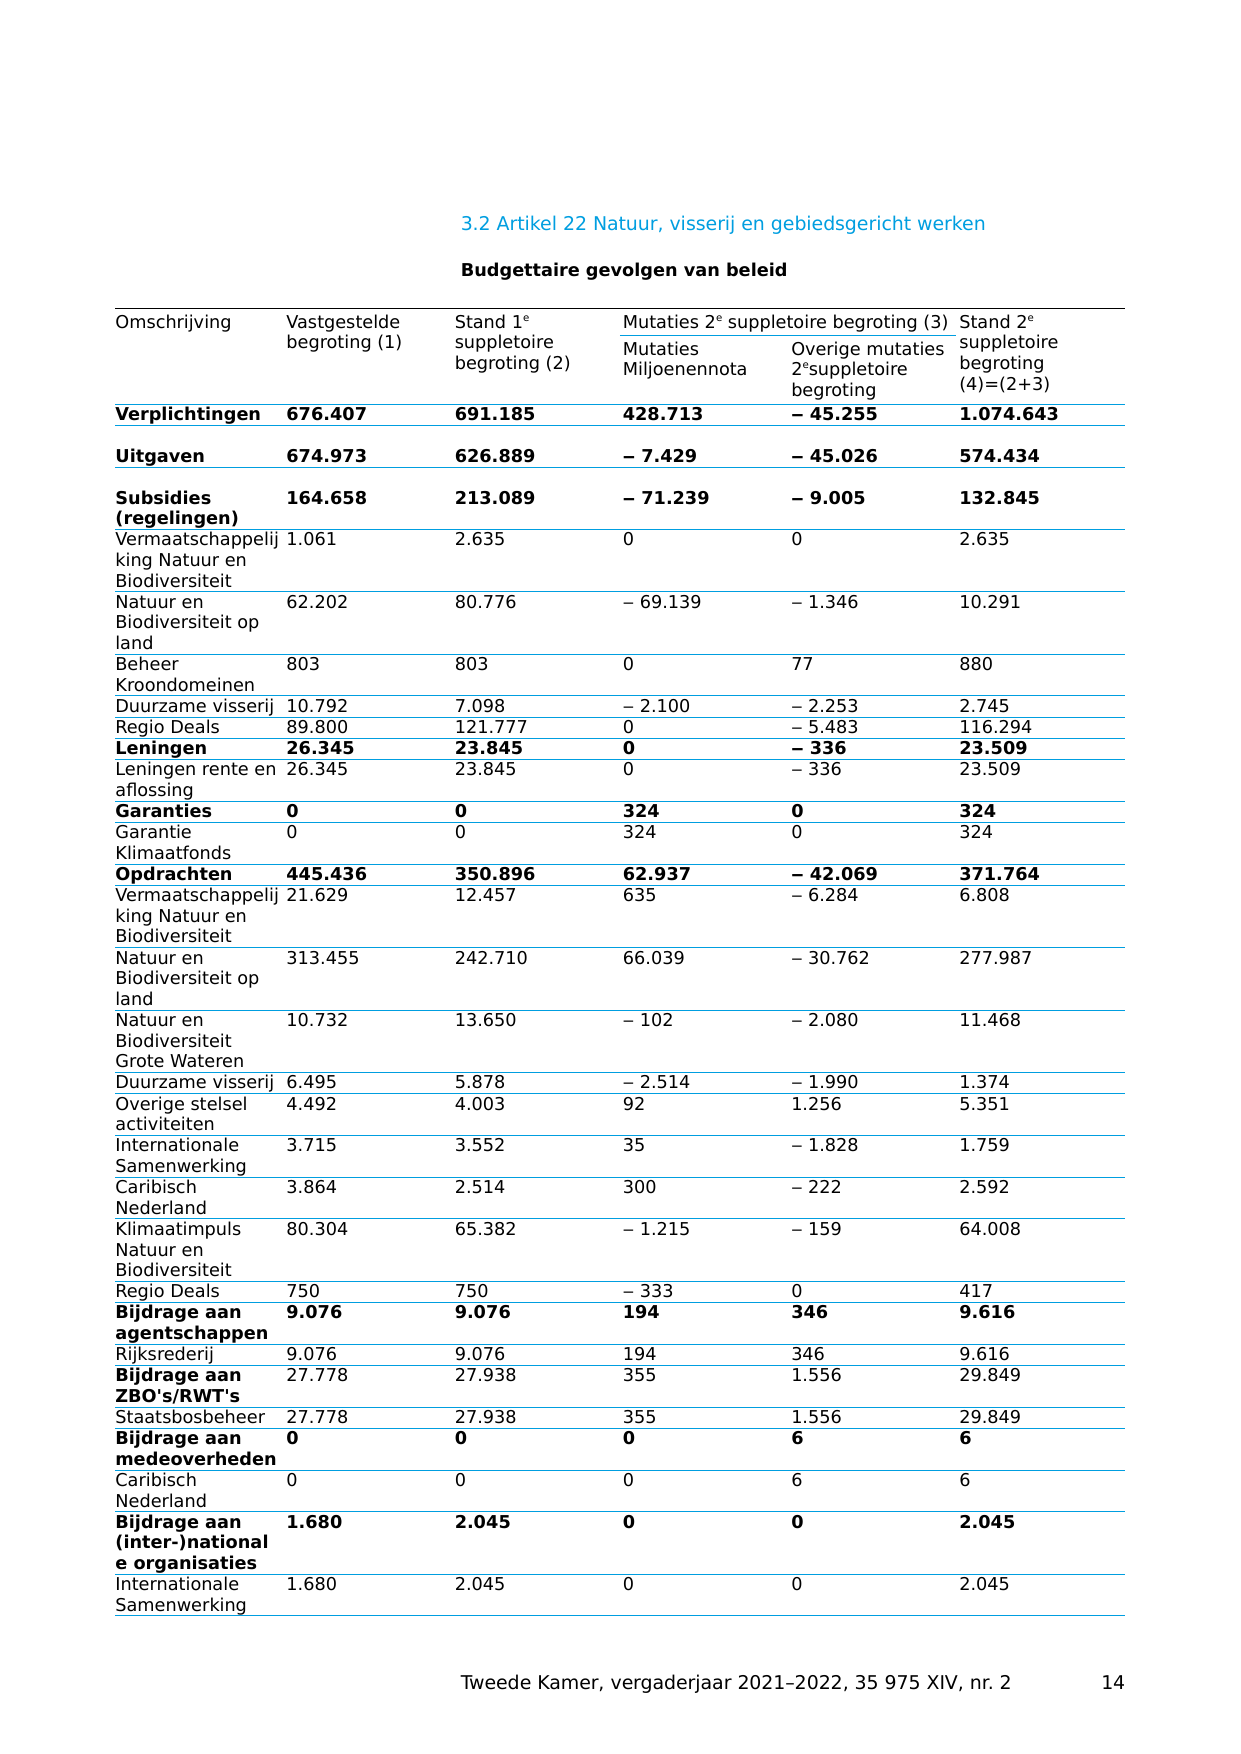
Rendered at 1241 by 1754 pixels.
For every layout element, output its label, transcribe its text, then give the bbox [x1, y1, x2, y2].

table_cell 2.592 [956, 1178, 1125, 1218]
table_cell 13.650 [452, 1011, 620, 1072]
table_cell 26.345 [283, 739, 452, 759]
table_cell 66.039 [620, 948, 788, 1009]
table_cell 10.291 [956, 592, 1125, 654]
table_cell 355 [620, 1408, 788, 1428]
table_cell 324 [620, 802, 788, 822]
table_cell 23.509 [956, 760, 1125, 801]
table_cell 10.792 [283, 696, 452, 717]
table_cell Leningen rente en aflossing [115, 760, 283, 801]
table_cell 300 [620, 1178, 788, 1218]
table_cell 116.294 [956, 718, 1125, 738]
table_cell [620, 468, 788, 488]
table_cell 0 [283, 823, 452, 863]
table_cell ‒ 2.253 [788, 696, 956, 717]
table_cell 29.849 [956, 1366, 1125, 1407]
table_cell 0 [788, 823, 956, 863]
table_cell Overige mutaties 2esuppletoire begroting [788, 336, 956, 403]
table_cell 23.845 [452, 760, 620, 801]
table_cell 27.778 [283, 1366, 452, 1407]
table_cell 213.089 [452, 488, 620, 529]
table_cell ‒ 336 [788, 739, 956, 759]
table_cell ‒ 45.255 [788, 405, 956, 425]
table_header Budgettaire gevolgen van beleid artikel 22 Natuur, visserij en gebiedsgericht werken (bedragen x € 1.000) [115, 283, 1125, 308]
table_cell 1.061 [283, 530, 452, 591]
table_cell 0 [620, 739, 788, 759]
table_cell 242.710 [452, 948, 620, 1009]
table_cell Rijksrederij [115, 1345, 283, 1365]
table_cell 750 [452, 1282, 620, 1302]
table_cell [620, 426, 788, 446]
table_cell 445.436 [283, 865, 452, 885]
table_cell ‒ 1.990 [788, 1073, 956, 1093]
table_cell 2.045 [956, 1575, 1125, 1615]
table_cell 0 [620, 655, 788, 695]
table_cell Natuur en Biodiversiteit Grote Wateren [115, 1011, 283, 1072]
table_cell 346 [788, 1345, 956, 1365]
table_cell Caribisch Nederland [115, 1178, 283, 1218]
table_cell 9.076 [452, 1303, 620, 1344]
table_cell 1.759 [956, 1136, 1125, 1177]
table_cell 132.845 [956, 488, 1125, 529]
table_cell 0 [620, 760, 788, 801]
table_cell ‒ 1.346 [788, 592, 956, 654]
table_cell Internationale Samenwerking [115, 1575, 283, 1615]
table_cell 0 [788, 1282, 956, 1302]
table_cell Mutaties 2e suppletoire begroting (3) [620, 309, 956, 335]
table_cell 355 [620, 1366, 788, 1407]
table_cell 0 [788, 530, 956, 591]
table_cell ‒ 159 [788, 1219, 956, 1281]
table_cell 6 [956, 1471, 1125, 1511]
table_cell [283, 426, 452, 446]
table_cell [788, 426, 956, 446]
table_cell 1.556 [788, 1408, 956, 1428]
table_cell 92 [620, 1094, 788, 1135]
table_cell 4.003 [452, 1094, 620, 1135]
table_cell 346 [788, 1303, 956, 1344]
table_cell 23.845 [452, 739, 620, 759]
table_cell 2.745 [956, 696, 1125, 717]
table_cell 2.514 [452, 1178, 620, 1218]
table_cell [956, 468, 1125, 488]
table_cell 6 [956, 1429, 1125, 1469]
table_cell 324 [956, 802, 1125, 822]
table_cell 9.076 [452, 1345, 620, 1365]
table_cell [452, 468, 620, 488]
table_cell 1.680 [283, 1575, 452, 1615]
table_cell 62.937 [620, 865, 788, 885]
table_cell 1.256 [788, 1094, 956, 1135]
table_cell 0 [620, 1471, 788, 1511]
table_cell Natuur en Biodiversiteit op land [115, 592, 283, 654]
table_cell ‒ 222 [788, 1178, 956, 1218]
table_cell [115, 468, 283, 488]
table_cell [283, 468, 452, 488]
table_cell 277.987 [956, 948, 1125, 1009]
table_cell 428.713 [620, 405, 788, 425]
table_cell ‒ 45.026 [788, 446, 956, 466]
table_cell 1.680 [283, 1512, 452, 1574]
table_cell Garanties [115, 802, 283, 822]
table_cell 0 [283, 1429, 452, 1469]
table_cell [788, 468, 956, 488]
table_cell 2.635 [956, 530, 1125, 591]
table_cell 0 [452, 823, 620, 863]
table_cell 0 [620, 1575, 788, 1615]
table_cell Bijdrage aan ZBO's/RWT's [115, 1366, 283, 1407]
table_cell Regio Deals [115, 1282, 283, 1302]
table_cell 635 [620, 886, 788, 947]
table_cell ‒ 7.429 [620, 446, 788, 466]
table_cell 0 [788, 802, 956, 822]
table_cell 5.351 [956, 1094, 1125, 1135]
table_cell Vastgestelde begroting (1) [283, 309, 452, 403]
table_cell 1.374 [956, 1073, 1125, 1093]
table_cell 371.764 [956, 865, 1125, 885]
table_cell 9.076 [283, 1303, 452, 1344]
table_cell Uitgaven [115, 446, 283, 466]
table_cell Bijdrage aan agentschappen [115, 1303, 283, 1344]
table_cell 0 [788, 1575, 956, 1615]
table_cell 313.455 [283, 948, 452, 1009]
table_cell Overige stelsel activiteiten [115, 1094, 283, 1135]
table_cell 2.045 [956, 1512, 1125, 1574]
table_cell ‒ 2.514 [620, 1073, 788, 1093]
table_cell Stand 2e suppletoire begroting (4)=(2+3) [956, 309, 1125, 403]
table_cell 10.732 [283, 1011, 452, 1072]
table_cell ‒ 2.100 [620, 696, 788, 717]
table_cell [452, 426, 620, 446]
table_cell 62.202 [283, 592, 452, 654]
table_cell 80.304 [283, 1219, 452, 1281]
table_cell Internationale Samenwerking [115, 1136, 283, 1177]
table_cell 2.045 [452, 1575, 620, 1615]
table_cell 0 [620, 1512, 788, 1574]
table_cell Caribisch Nederland [115, 1471, 283, 1511]
table_cell Mutaties Miljoenennota [620, 336, 788, 403]
table_cell Duurzame visserij [115, 696, 283, 717]
table_cell Natuur en Biodiversiteit op land [115, 948, 283, 1009]
table_cell ‒ 71.239 [620, 488, 788, 529]
table_cell 29.849 [956, 1408, 1125, 1428]
table_cell 6 [788, 1471, 956, 1511]
table_cell Stand 1e suppletoire begroting (2) [452, 309, 620, 403]
table_cell ‒ 1.828 [788, 1136, 956, 1177]
table_cell 0 [620, 718, 788, 738]
table_cell 880 [956, 655, 1125, 695]
table_cell ‒ 6.284 [788, 886, 956, 947]
table_cell Garantie Klimaatfonds [115, 823, 283, 863]
table_cell 3.715 [283, 1136, 452, 1177]
table_cell 9.616 [956, 1345, 1125, 1365]
table_cell [956, 426, 1125, 446]
table_cell ‒ 333 [620, 1282, 788, 1302]
table_cell 0 [452, 802, 620, 822]
table_cell 676.407 [283, 405, 452, 425]
table_cell 1.074.643 [956, 405, 1125, 425]
table_cell ‒ 30.762 [788, 948, 956, 1009]
table_cell 324 [956, 823, 1125, 863]
table_cell Regio Deals [115, 718, 283, 738]
table_cell [115, 426, 283, 446]
table_cell 12.457 [452, 886, 620, 947]
table_cell 350.896 [452, 865, 620, 885]
table_cell 65.382 [452, 1219, 620, 1281]
table_cell 11.468 [956, 1011, 1125, 1072]
table_cell 27.778 [283, 1408, 452, 1428]
table_cell 803 [283, 655, 452, 695]
table_cell 27.938 [452, 1366, 620, 1407]
table_cell Omschrijving [115, 309, 283, 403]
table_cell 9.616 [956, 1303, 1125, 1344]
table_cell 6.808 [956, 886, 1125, 947]
table_cell 3.864 [283, 1178, 452, 1218]
table_cell ‒ 1.215 [620, 1219, 788, 1281]
table_cell Bijdrage aan medeoverheden [115, 1429, 283, 1469]
table_cell 26.345 [283, 760, 452, 801]
table_cell Vermaatschappelijking Natuur en Biodiversiteit [115, 530, 283, 591]
table_cell 324 [620, 823, 788, 863]
table_cell 9.076 [283, 1345, 452, 1365]
table_cell 0 [283, 1471, 452, 1511]
table_cell Staatsbosbeheer [115, 1408, 283, 1428]
table_cell Duurzame visserij [115, 1073, 283, 1093]
table_cell 0 [452, 1471, 620, 1511]
table_cell 80.776 [452, 592, 620, 654]
table_cell 0 [788, 1512, 956, 1574]
table_cell ‒ 2.080 [788, 1011, 956, 1072]
table_cell 27.938 [452, 1408, 620, 1428]
table_cell Opdrachten [115, 865, 283, 885]
table_cell 89.800 [283, 718, 452, 738]
table_cell 35 [620, 1136, 788, 1177]
table_cell 3.552 [452, 1136, 620, 1177]
table_cell 5.878 [452, 1073, 620, 1093]
title 3.2 Artikel 22 Natuur, visserij en gebiedsgericht werken [461, 213, 1125, 235]
table_cell Beheer Kroondomeinen [115, 655, 283, 695]
text Budgettaire gevolgen van beleid [461, 258, 1125, 281]
table_cell Verplichtingen [115, 405, 283, 425]
table_cell 750 [283, 1282, 452, 1302]
table_cell ‒ 102 [620, 1011, 788, 1072]
table_cell 23.509 [956, 739, 1125, 759]
table_cell Vermaatschappelijking Natuur en Biodiversiteit [115, 886, 283, 947]
table_cell 574.434 [956, 446, 1125, 466]
table_cell 803 [452, 655, 620, 695]
table_cell 194 [620, 1345, 788, 1365]
table_cell 1.556 [788, 1366, 956, 1407]
table_cell 0 [620, 1429, 788, 1469]
table_cell 164.658 [283, 488, 452, 529]
table_cell ‒ 336 [788, 760, 956, 801]
table_cell ‒ 9.005 [788, 488, 956, 529]
table_cell 194 [620, 1303, 788, 1344]
table_cell 0 [283, 802, 452, 822]
table_cell 0 [620, 530, 788, 591]
table_cell 691.185 [452, 405, 620, 425]
table_cell 626.889 [452, 446, 620, 466]
table_cell Subsidies (regelingen) [115, 488, 283, 529]
table_cell 121.777 [452, 718, 620, 738]
table_cell Leningen [115, 739, 283, 759]
table_cell ‒ 69.139 [620, 592, 788, 654]
table_cell 4.492 [283, 1094, 452, 1135]
table_cell ‒ 5.483 [788, 718, 956, 738]
table_cell 77 [788, 655, 956, 695]
table_cell 6.495 [283, 1073, 452, 1093]
table_cell 2.635 [452, 530, 620, 591]
table_cell 0 [452, 1429, 620, 1469]
table_cell Bijdrage aan (inter-)nationale organisaties [115, 1512, 283, 1574]
table_cell 6 [788, 1429, 956, 1469]
table_cell 64.008 [956, 1219, 1125, 1281]
table_cell ‒ 42.069 [788, 865, 956, 885]
table_cell 674.973 [283, 446, 452, 466]
table_cell 21.629 [283, 886, 452, 947]
table_cell 7.098 [452, 696, 620, 717]
table_cell 2.045 [452, 1512, 620, 1574]
table_cell 417 [956, 1282, 1125, 1302]
table_cell Klimaatimpuls Natuur en Biodiversiteit [115, 1219, 283, 1281]
